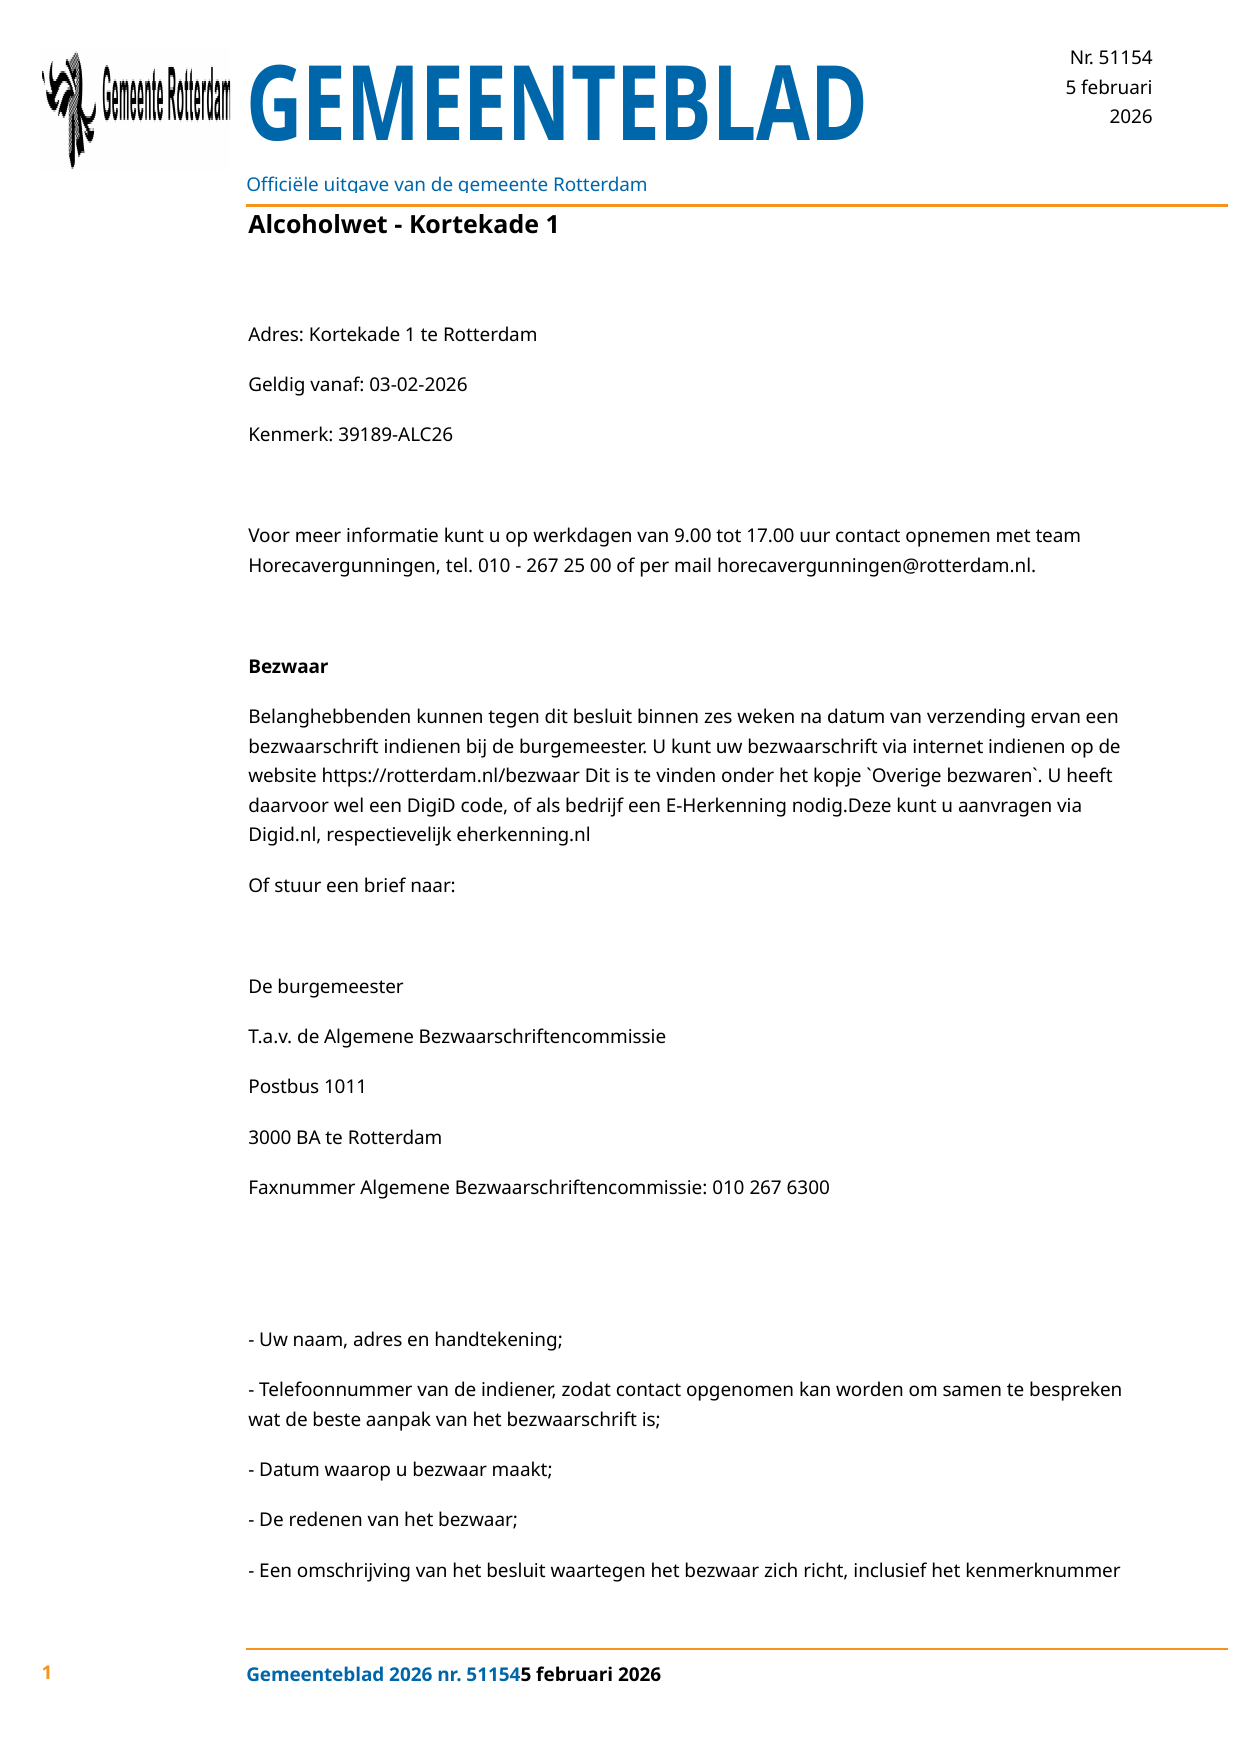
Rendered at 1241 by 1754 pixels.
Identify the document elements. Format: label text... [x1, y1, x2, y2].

text Geldig vanaf: 03-02-2026 [248, 371, 1152, 397]
text De burgemeester [248, 973, 1152, 998]
text Kenmerk: 39189-ALC26 [248, 422, 1152, 447]
text - Een omschrijving van het besluit waartegen het bezwaar zich richt, inclusief het kenmerknummer [248, 1557, 1152, 1583]
text - De redenen van het bezwaar; [248, 1507, 1152, 1532]
text Of stuur een brief naar: [248, 872, 1152, 898]
text T.a.v. de Algemene Bezwaarschriftencommissie [248, 1023, 1152, 1049]
text 3000 BA te Rotterdam [248, 1124, 1152, 1150]
picture [41, 47, 231, 172]
text Adres: Kortekade 1 te Rotterdam [248, 321, 1152, 346]
text Alcoholwet - Kortekade 1 [248, 207, 1152, 241]
text Postbus 1011 [248, 1074, 1152, 1099]
text Faxnummer Algemene Bezwaarschriftencommissie: 010 267 6300 [248, 1174, 1152, 1200]
text - Telefoonnummer van de indiener, zodat contact opgenomen kan worden om samen te bespreken wat de beste aanpak van het bezwaarschrift is; [248, 1376, 1152, 1431]
text - Uw naam, adres en handtekening; [248, 1326, 1152, 1351]
text Voor meer informatie kunt u op werkdagen van 9.00 tot 17.00 uur contact opnemen met team Horecavergunningen, tel. 010 - 267 25 00 of per mail horecavergunningen@rotterdam.nl. [248, 522, 1152, 578]
text - Datum waarop u bezwaar maakt; [248, 1456, 1152, 1482]
text Belanghebbenden kunnen tegen dit besluit binnen zes weken na datum van verzending ervan een bezwaarschrift indienen bij de burgemeester. U kunt uw bezwaarschrift via internet indienen op de website https://rotterdam.nl/bezwaar Dit is te vinden onder het kopje `Overige bezwaren`. U heeft daarvoor wel een DigiD code, of als bedrijf een E-Herkenning nodig.Deze kunt u aanvragen via Digid.nl, respectievelijk eherkenning.nl [248, 703, 1152, 847]
text Bezwaar [248, 653, 1152, 678]
